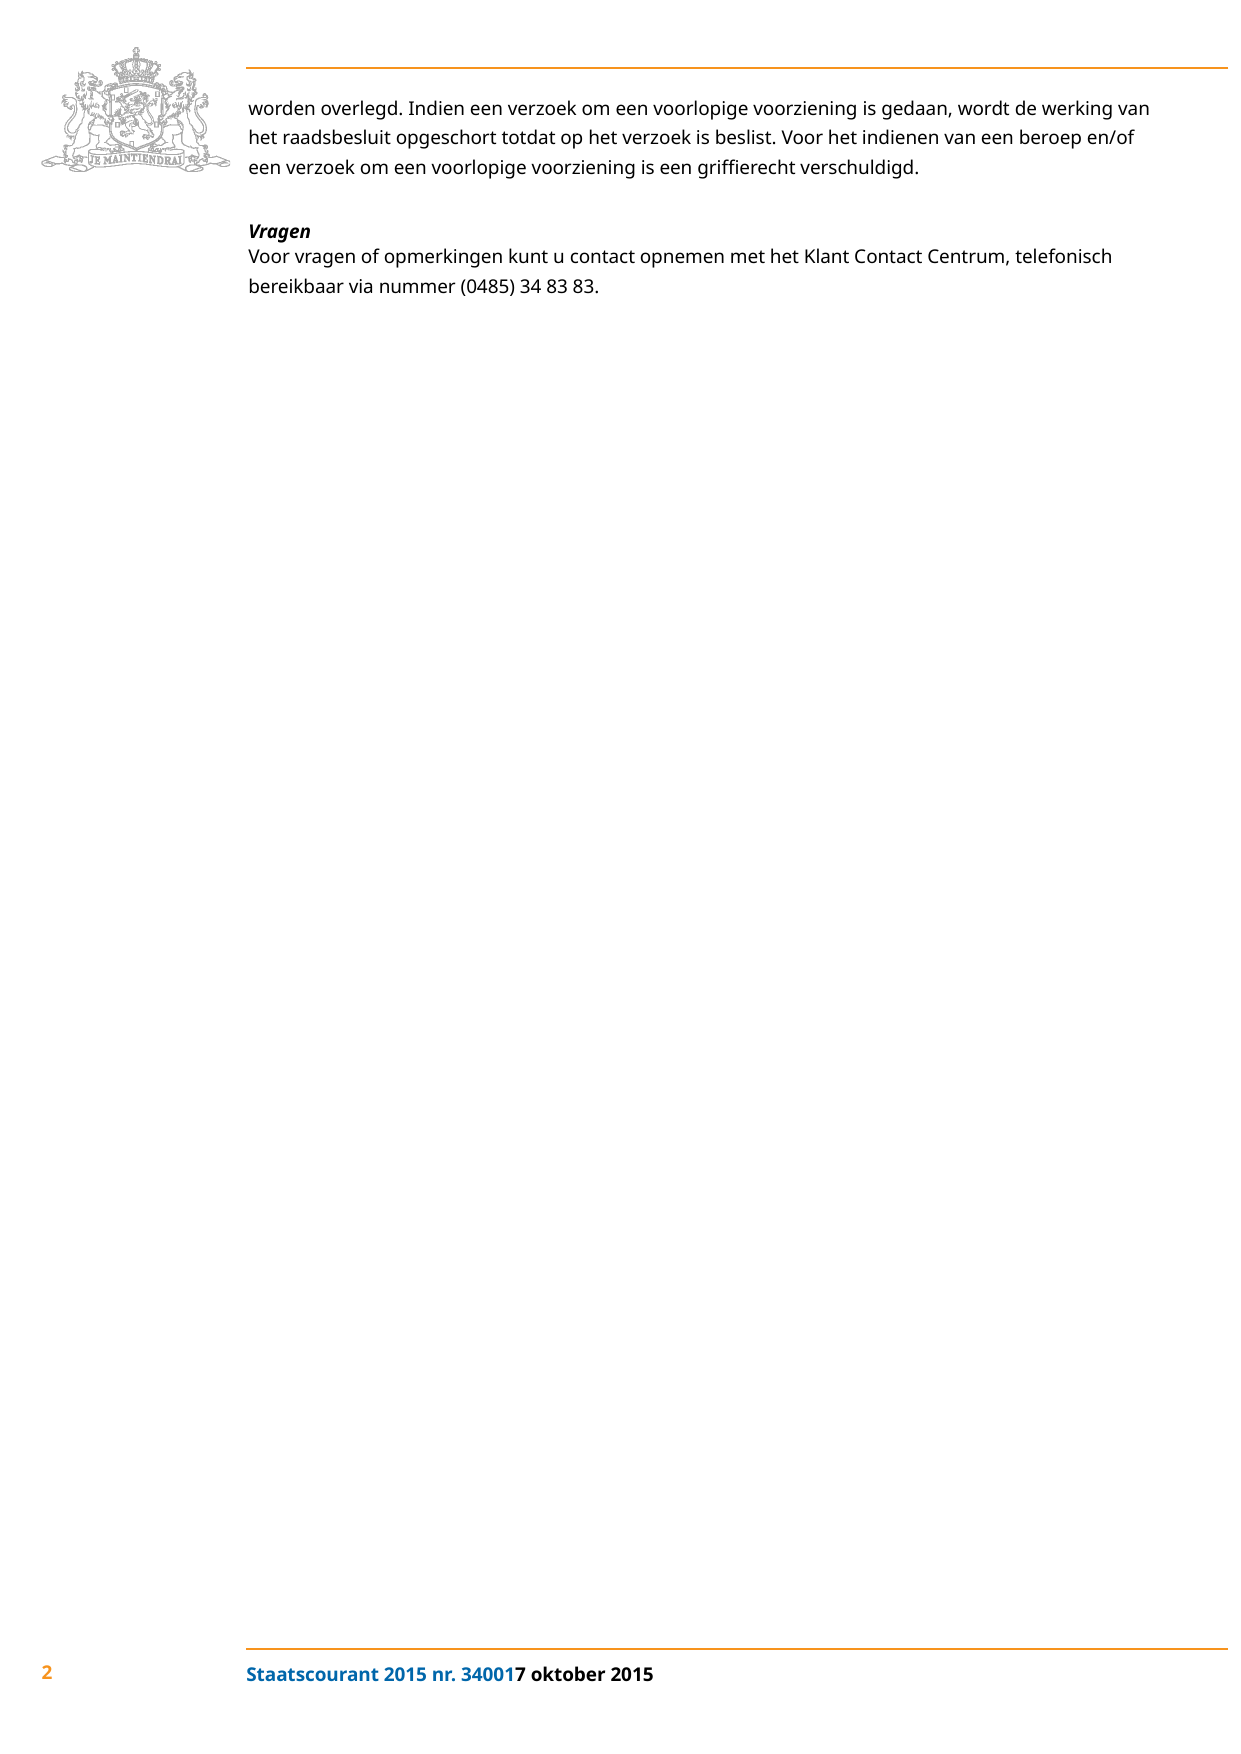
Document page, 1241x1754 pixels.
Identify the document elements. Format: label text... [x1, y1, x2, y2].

text Vragen [248, 218, 1152, 244]
text Voor vragen of opmerkingen kunt u contact opnemen met het Klant Contact Centrum, telefonisch bereikbaar via nummer (0485) 34 83 83. [248, 244, 1152, 299]
picture [41, 47, 231, 172]
text worden overlegd. Indien een verzoek om een voorlopige voorziening is gedaan, wordt de werking van het raadsbesluit opgeschort totdat op het verzoek is beslist. Voor het indienen van een beroep en/of een verzoek om een voorlopige voorziening is een griffierecht verschuldigd. [248, 95, 1152, 180]
